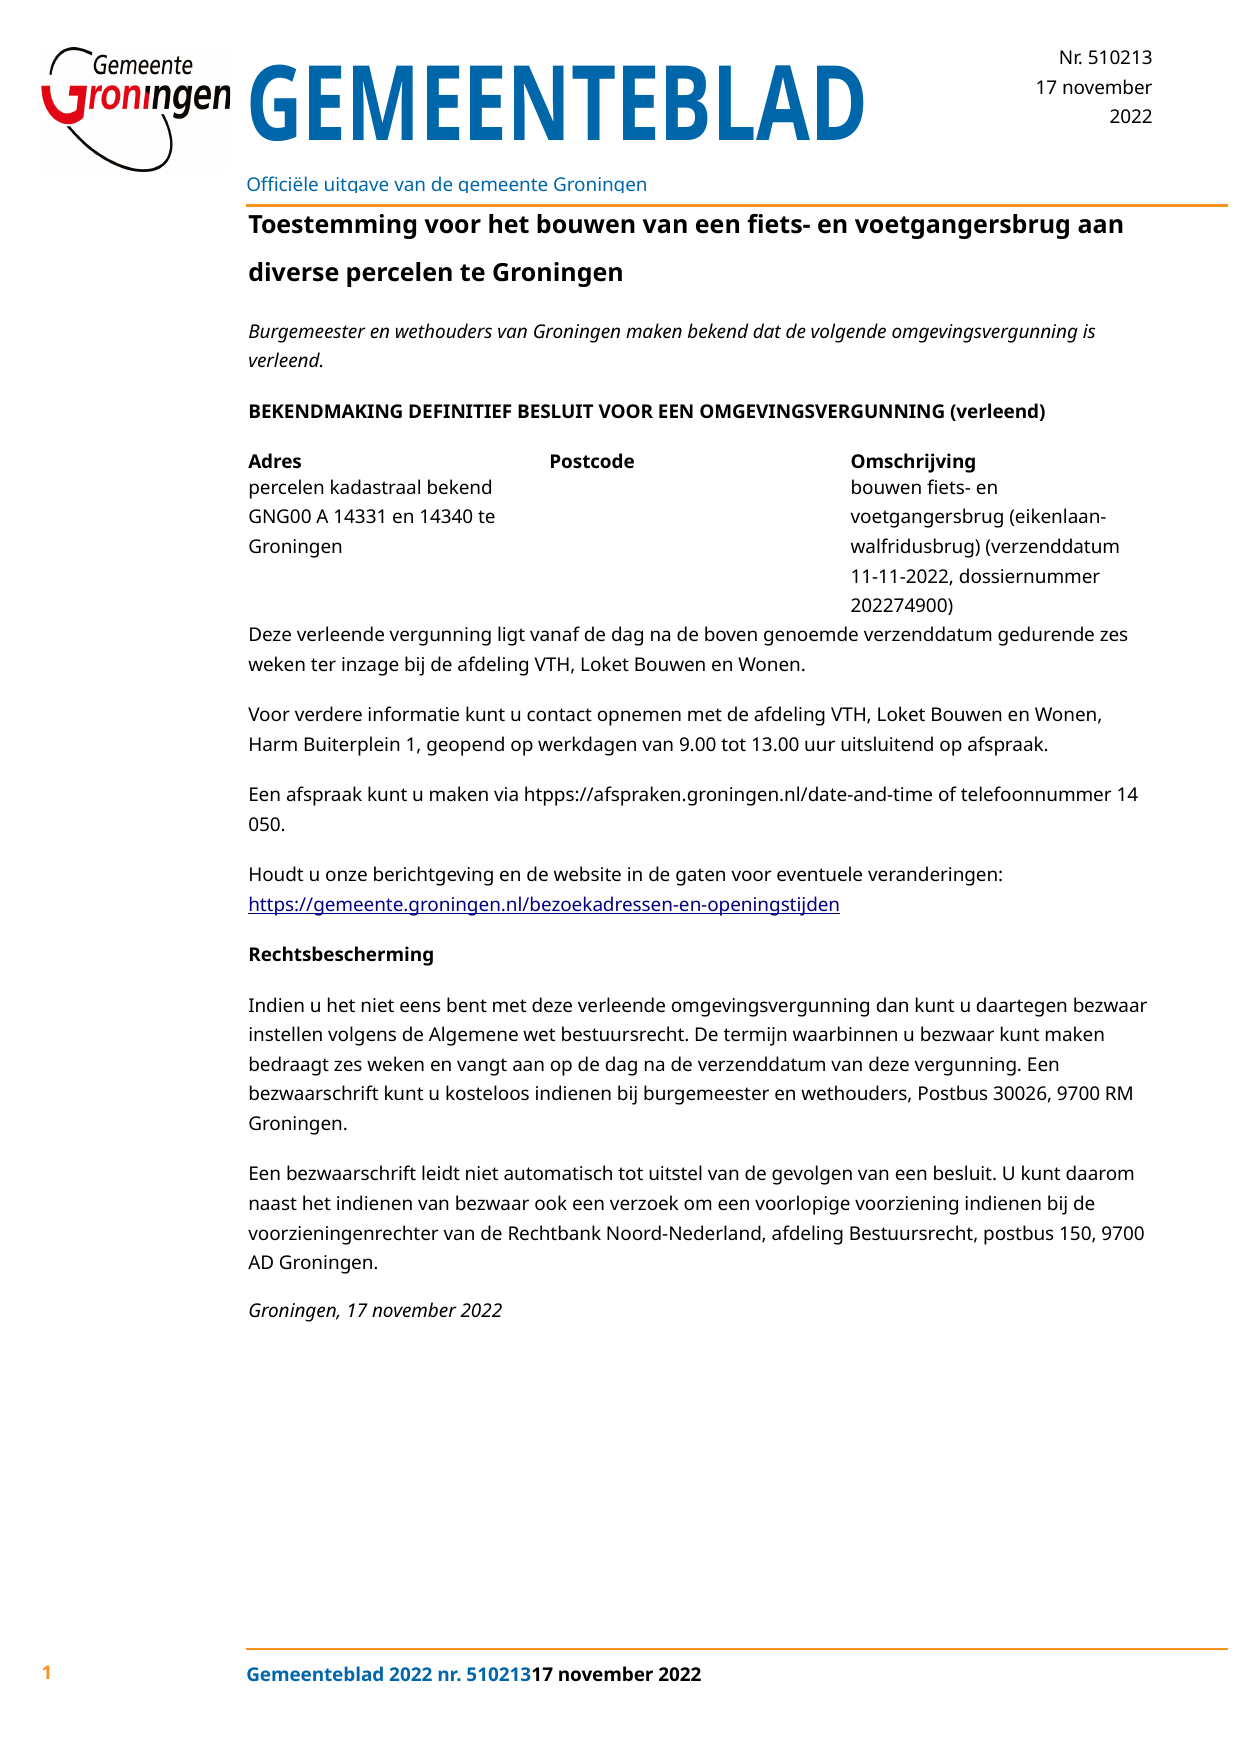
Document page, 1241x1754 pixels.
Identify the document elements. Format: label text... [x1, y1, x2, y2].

table_header Adres [248, 449, 549, 474]
text Voor verdere informatie kunt u contact opnemen met de afdeling VTH, Loket Bouwen en Wonen, Harm Buiterplein 1, geopend op werkdagen van 9.00 tot 13.00 uur uitsluitend op afspraak. [248, 701, 1152, 757]
table_header Omschrijving [850, 449, 1152, 474]
text Een bezwaarschrift leidt niet automatisch tot uitstel van de gevolgen van een besluit. U kunt daarom naast het indienen van bezwaar ook een verzoek om een voorlopige voorziening indienen bij de voorzieningenrechter van de Rechtbank Noord-Nederland, afdeling Bestuursrecht, postbus 150, 9700 AD Groningen. [248, 1161, 1152, 1275]
text Houdt u onze berichtgeving en de website in de gaten voor eventuele veranderingen: https://gemeente.groningen.nl/bezoekadressen-en-openingstijden [248, 861, 1152, 917]
table_cell bouwen fiets- en voetgangersbrug (eikenlaan- walfridusbrug) (verzenddatum 11-11-2022, dossiernummer 202274900) [850, 474, 1152, 618]
text Indien u het niet eens bent met deze verleende omgevingsvergunning dan kunt u daartegen bezwaar instellen volgens de Algemene wet bestuursrecht. De termijn waarbinnen u bezwaar kunt maken bedraagt zes weken en vangt aan op de dag na de verzenddatum van deze vergunning. Een bezwaarschrift kunt u kosteloos indienen bij burgemeester en wethouders, Postbus 30026, 9700 RM Groningen. [248, 992, 1152, 1136]
text Rechtsbescherming [248, 941, 1152, 967]
text Groningen, 17 november 2022 [248, 1297, 1152, 1323]
text Toestemming voor het bouwen van een fiets- en voetgangersbrug aan diverse percelen te Groningen [248, 207, 1152, 288]
table_header Postcode [549, 449, 850, 474]
text Een afspraak kunt u maken via htpps://afspraken.groningen.nl/date-and-time of telefoonnummer 14 050. [248, 781, 1152, 837]
text Deze verleende vergunning ligt vanaf de dag na de boven genoemde verzenddatum gedurende zes weken ter inzage bij de afdeling VTH, Loket Bouwen en Wonen. [248, 621, 1152, 677]
table_cell percelen kadastraal bekend GNG00 A 14331 en 14340 te Groningen [248, 474, 549, 618]
text Burgemeester en wethouders van Groningen maken bekend dat de volgende omgevingsvergunning is verleend. [248, 318, 1152, 373]
table_cell [549, 474, 850, 618]
text BEKENDMAKING DEFINITIEF BESLUIT VOOR EEN OMGEVINGSVERGUNNING (verleend) [248, 398, 1152, 424]
picture [41, 47, 231, 172]
